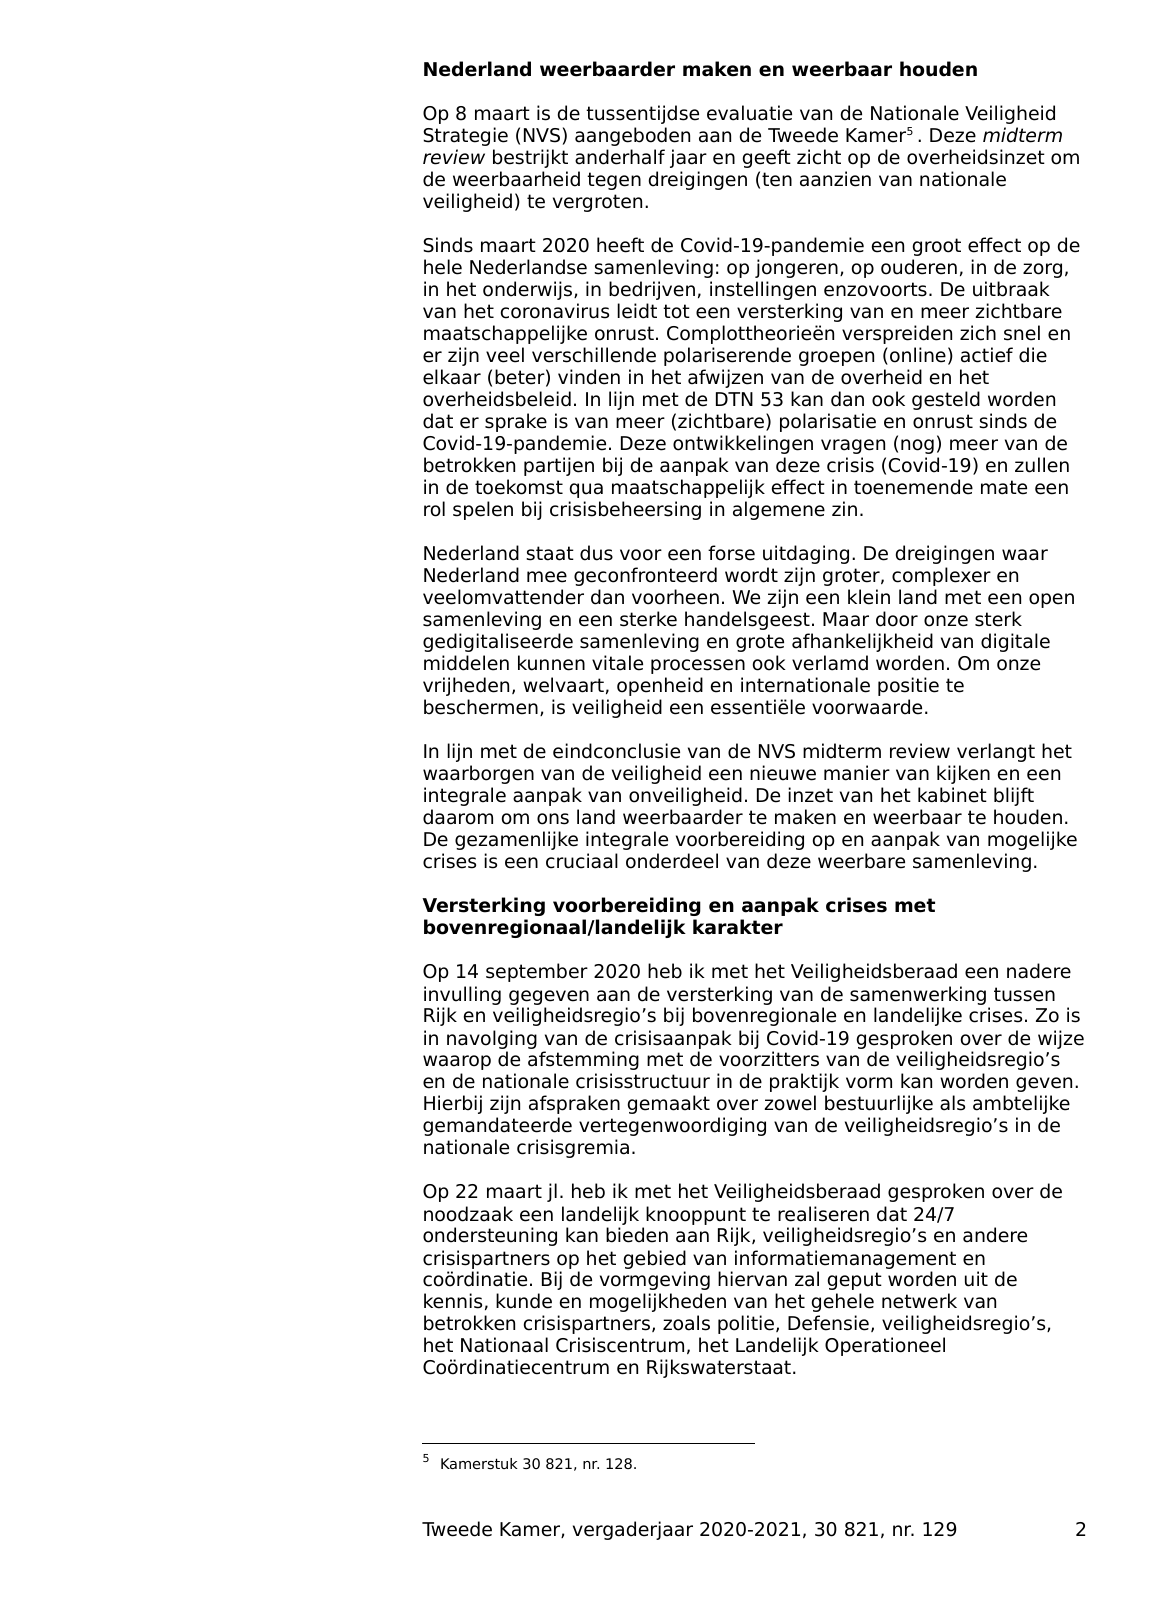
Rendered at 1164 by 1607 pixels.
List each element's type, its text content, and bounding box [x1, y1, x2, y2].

text Op 8 maart is de tussentijdse evaluatie van de Nationale Veiligheid Strategie (NVS) aangeboden aan de Tweede Kamer. Deze midterm review bestrijkt anderhalf jaar en geeft zicht op de overheidsinzet om de weerbaarheid tegen dreigingen (ten aanzien van nationale veiligheid) te vergroten. [422, 103, 1087, 213]
text Sinds maart 2020 heeft de Covid-19-pandemie een groot effect op de hele Nederlandse samenleving: op jongeren, op ouderen, in de zorg, in het onderwijs, in bedrijven, instellingen enzovoorts. De uitbraak van het coronavirus leidt tot een versterking van en meer zichtbare maatschappelijke onrust. Complottheorieën verspreiden zich snel en er zijn veel verschillende polariserende groepen (online) actief die elkaar (beter) vinden in het afwijzen van de overheid en het overheidsbeleid. In lijn met de DTN 53 kan dan ook gesteld worden dat er sprake is van meer (zichtbare) polarisatie en onrust sinds de Covid-19-pandemie. Deze ontwikkelingen vragen (nog) meer van de betrokken partijen bij de aanpak van deze crisis (Covid-19) en zullen in de toekomst qua maatschappelijk effect in toenemende mate een rol spelen bij crisisbeheersing in algemene zin. [422, 235, 1087, 521]
text Kamerstuk 30 821, nr. 128. [422, 1452, 1087, 1474]
subtitle Versterking voorbereiding en aanpak crises met bovenregionaal/landelijk karakter [422, 895, 1087, 939]
text Op 14 september 2020 heb ik met het Veiligheidsberaad een nadere invulling gegeven aan de versterking van de samenwerking tussen Rijk en veiligheidsregio’s bij bovenregionale en landelijke crises. Zo is in navolging van de crisisaanpak bij Covid-19 gesproken over de wijze waarop de afstemming met de voorzitters van de veiligheidsregio’s en de nationale crisisstructuur in de praktijk vorm kan worden geven. Hierbij zijn afspraken gemaakt over zowel bestuurlijke als ambtelijke gemandateerde vertegenwoordiging van de veiligheidsregio’s in de nationale crisisgremia. [422, 961, 1087, 1159]
subtitle Nederland weerbaarder maken en weerbaar houden [422, 59, 1087, 81]
text Nederland staat dus voor een forse uitdaging. De dreigingen waar Nederland mee geconfronteerd wordt zijn groter, complexer en veelomvattender dan voorheen. We zijn een klein land met een open samenleving en een sterke handelsgeest. Maar door onze sterk gedigitaliseerde samenleving en grote afhankelijkheid van digitale middelen kunnen vitale processen ook verlamd worden. Om onze vrijheden, welvaart, openheid en internationale positie te beschermen, is veiligheid een essentiële voorwaarde. [422, 543, 1087, 719]
text In lijn met de eindconclusie van de NVS midterm review verlangt het waarborgen van de veiligheid een nieuwe manier van kijken en een integrale aanpak van onveiligheid. De inzet van het kabinet blijft daarom om ons land weerbaarder te maken en weerbaar te houden. De gezamenlijke integrale voorbereiding op en aanpak van mogelijke crises is een cruciaal onderdeel van deze weerbare samenleving. [422, 741, 1087, 873]
text Op 22 maart jl. heb ik met het Veiligheidsberaad gesproken over de noodzaak een landelijk knooppunt te realiseren dat 24/7 ondersteuning kan bieden aan Rijk, veiligheidsregio’s en andere crisispartners op het gebied van informatiemanagement en coördinatie. Bij de vormgeving hiervan zal geput worden uit de kennis, kunde en mogelijkheden van het gehele netwerk van betrokken crisispartners, zoals politie, Defensie, veiligheidsregio’s, het Nationaal Crisiscentrum, het Landelijk Operationeel Coördinatiecentrum en Rijkswaterstaat. [422, 1181, 1087, 1379]
